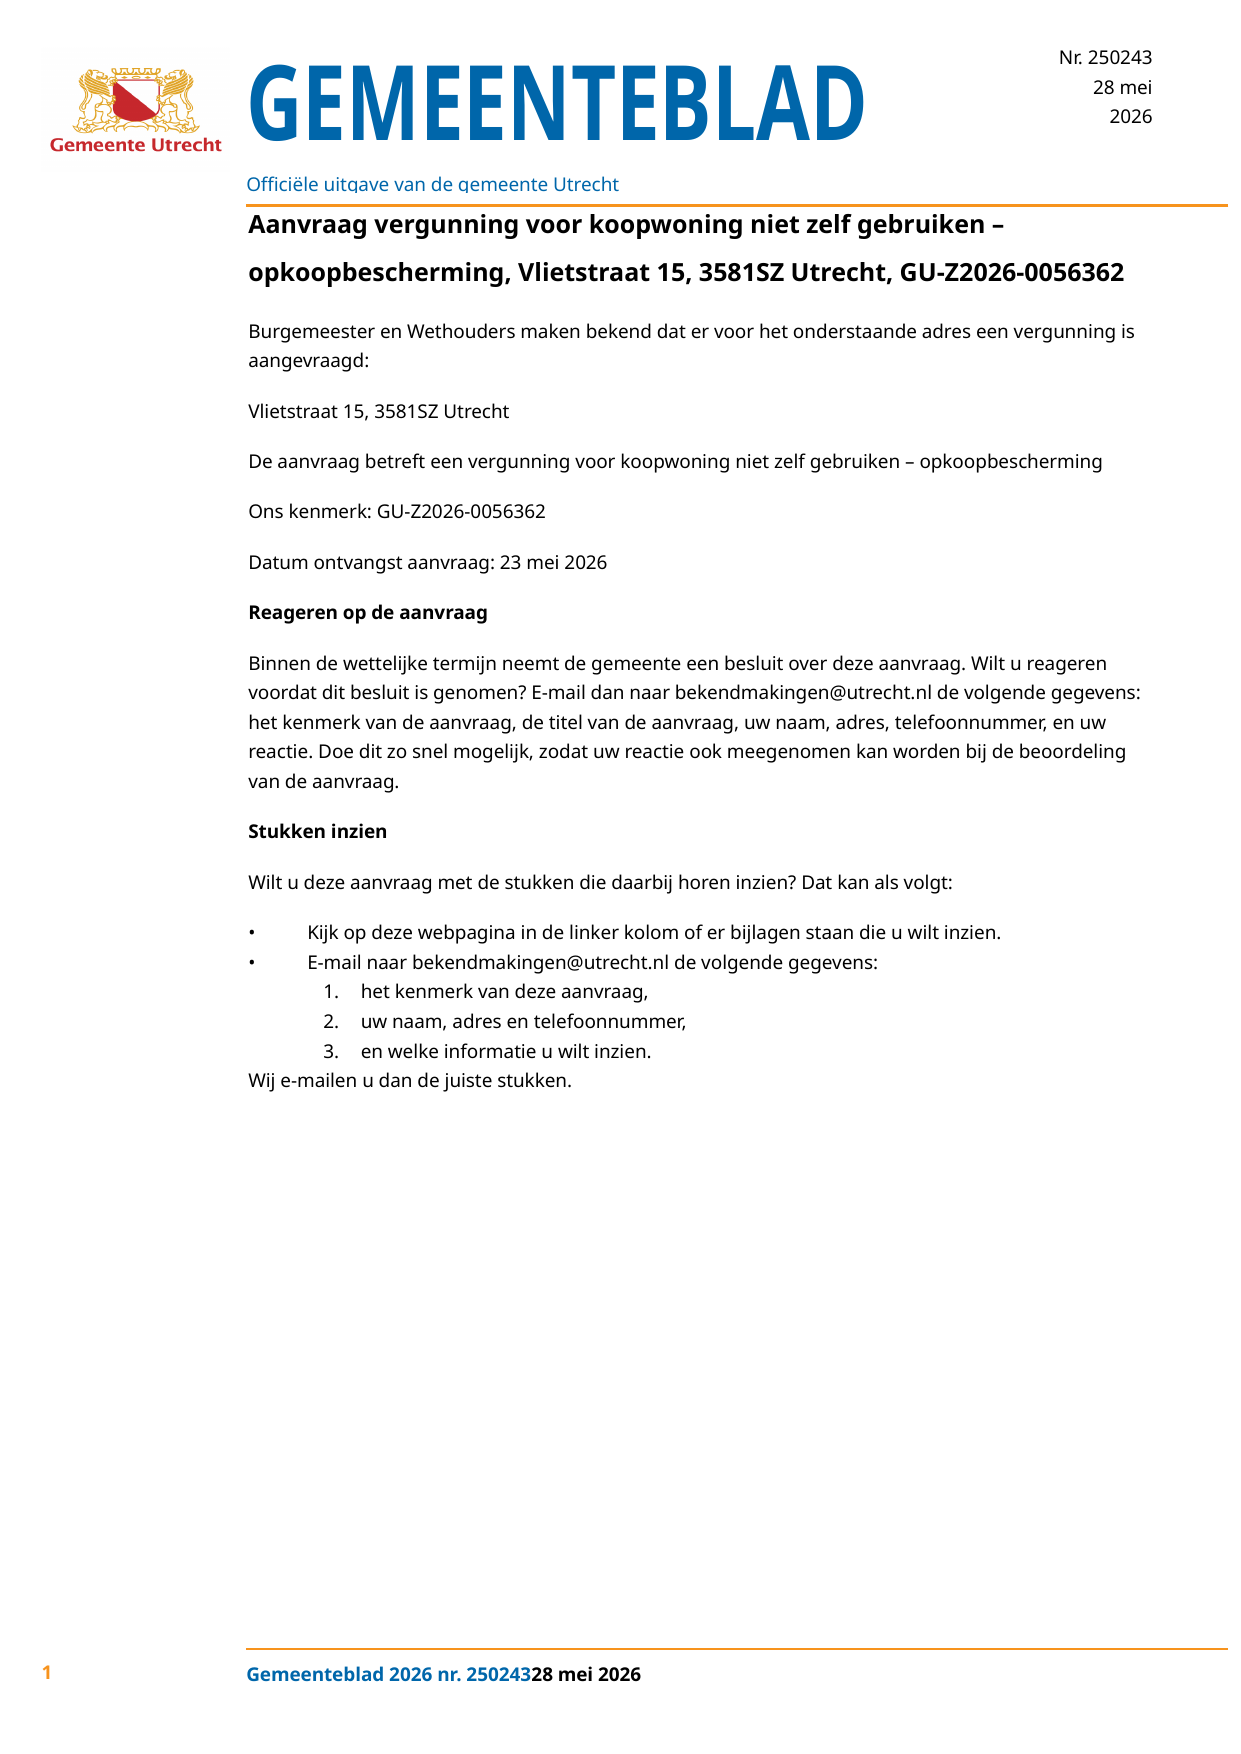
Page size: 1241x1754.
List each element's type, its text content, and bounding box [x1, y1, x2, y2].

text Binnen de wettelijke termijn neemt de gemeente een besluit over deze aanvraag. Wilt u reageren voordat dit besluit is genomen? E-mail dan naar bekendmakingen@utrecht.nl de volgende gegevens: het kenmerk van de aanvraag, de titel van de aanvraag, uw naam, adres, telefoonnummer, en uw reactie. Doe dit zo snel mogelijk, zodat uw reactie ook meegenomen kan worden bij de beoordeling van de aanvraag. [248, 650, 1152, 794]
list uw naam, adres en telefoonnummer, [323, 1008, 1152, 1034]
list en welke informatie u wilt inzien. [323, 1038, 1152, 1064]
list Kijk op deze webpagina in de linker kolom of er bijlagen staan die u wilt inzien. [248, 919, 1152, 945]
picture [41, 47, 231, 172]
list E-mail naar bekendmakingen@utrecht.nl de volgende gegevens: [248, 949, 1152, 975]
text Reageren op de aanvraag [248, 599, 1152, 625]
text Vlietstraat 15, 3581SZ Utrecht [248, 398, 1152, 424]
text Datum ontvangst aanvraag: 23 mei 2026 [248, 549, 1152, 575]
text Wilt u deze aanvraag met de stukken die daarbij horen inzien? Dat kan als volgt: [248, 869, 1152, 895]
text Aanvraag vergunning voor koopwoning niet zelf gebruiken – opkoopbescherming, Vlietstraat 15, 3581SZ Utrecht, GU-Z2026-0056362 [248, 207, 1152, 288]
text Wij e-mailen u dan de juiste stukken. [248, 1067, 1152, 1093]
list het kenmerk van deze aanvraag, [323, 979, 1152, 1004]
text Stukken inzien [248, 819, 1152, 844]
text Ons kenmerk: GU-Z2026-0056362 [248, 499, 1152, 524]
text De aanvraag betreft een vergunning voor koopwoning niet zelf gebruiken – opkoopbescherming [248, 448, 1152, 474]
text Burgemeester en Wethouders maken bekend dat er voor het onderstaande adres een vergunning is aangevraagd: [248, 318, 1152, 373]
